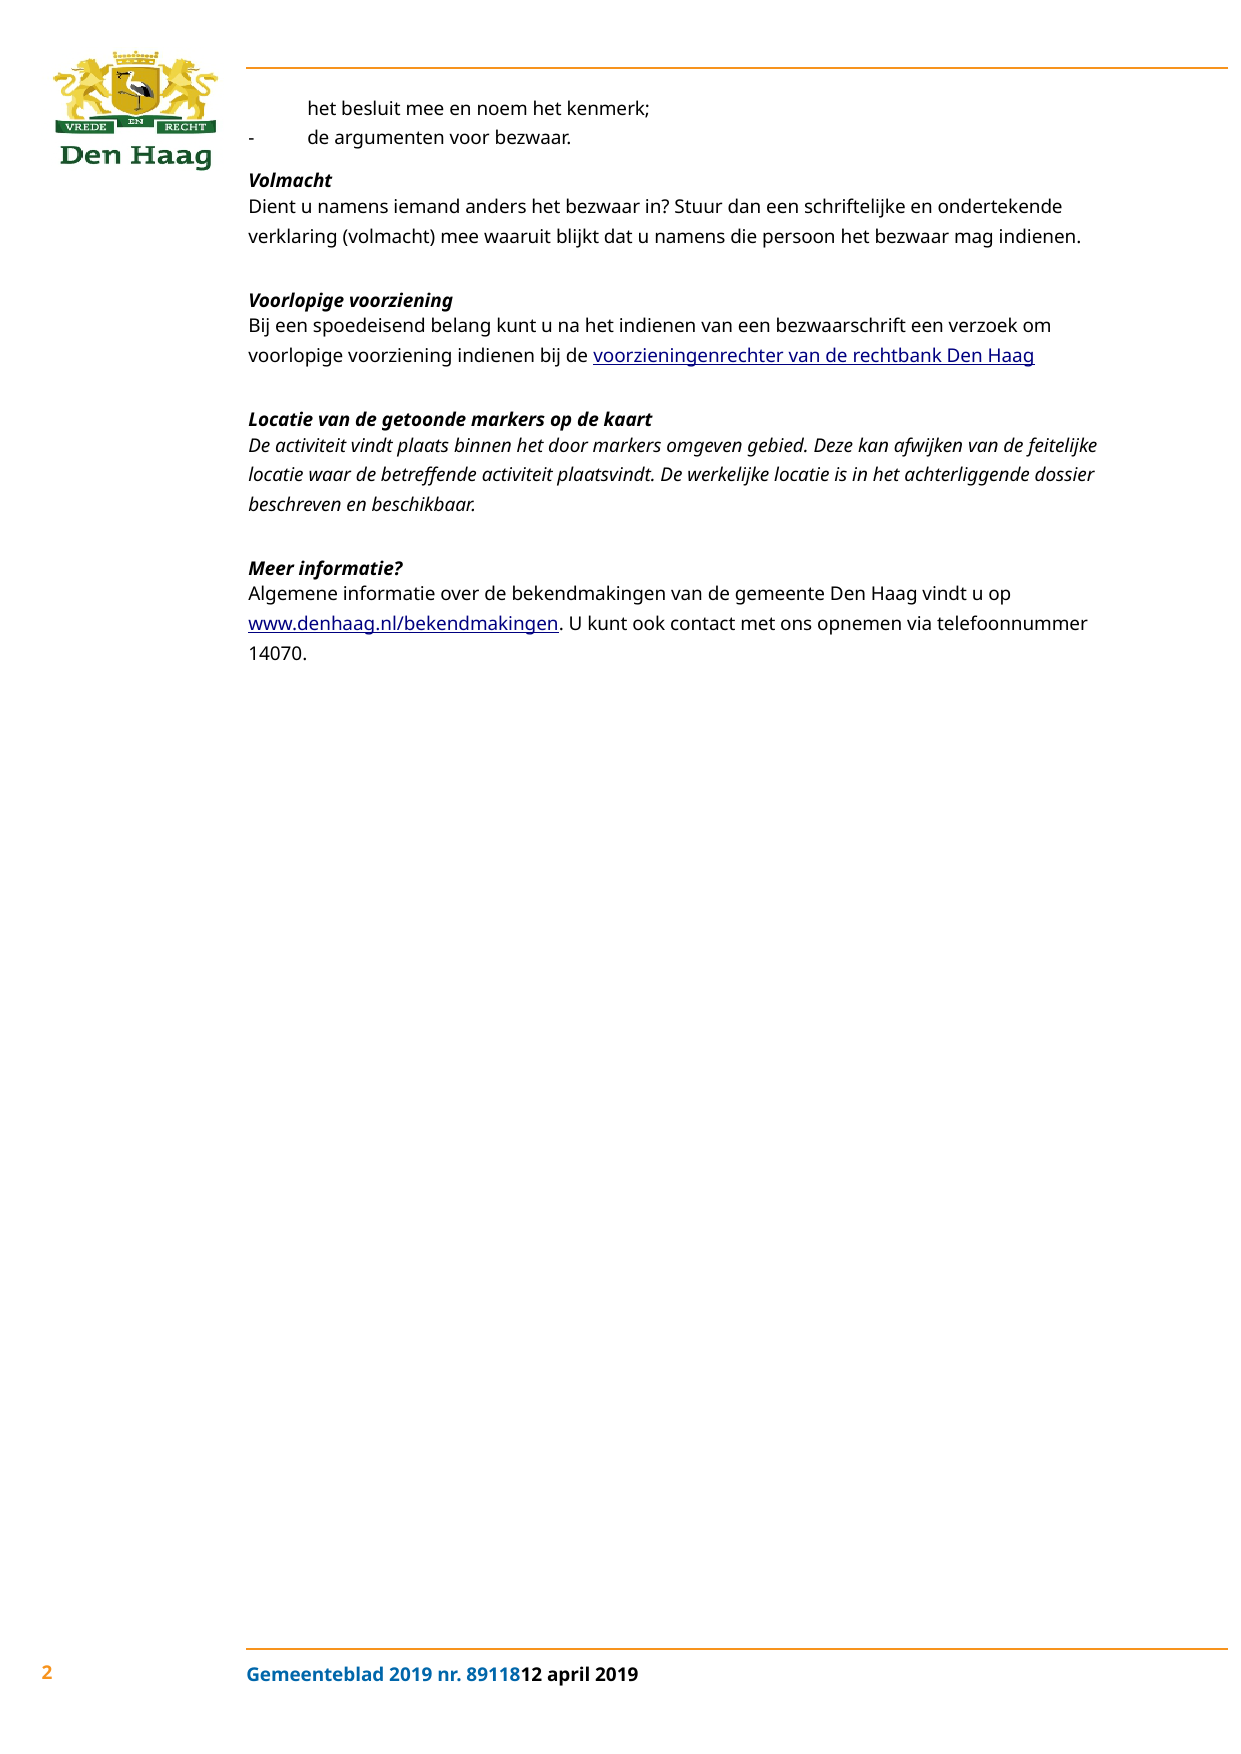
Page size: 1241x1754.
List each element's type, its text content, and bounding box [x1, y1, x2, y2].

list de argumenten voor bezwaar. [248, 124, 1152, 150]
text Dient u namens iemand anders het bezwaar in? Stuur dan een schriftelijke en ondertekende verklaring (volmacht) mee waaruit blijkt dat u namens die persoon het bezwaar mag indienen. [248, 193, 1152, 248]
text Volmacht [248, 167, 1152, 193]
picture [41, 47, 231, 172]
text Voorlopige voorziening [248, 287, 1152, 312]
text Bij een spoedeisend belang kunt u na het indienen van een bezwaarschrift een verzoek om voorlopige voorziening indienen bij de voorzieningenrechter van de rechtbank Den Haag [248, 312, 1152, 368]
text Locatie van de getoonde markers op de kaart [248, 406, 1152, 432]
text Meer informatie? [248, 555, 1152, 581]
text De activiteit vindt plaats binnen het door markers omgeven gebied. Deze kan afwijken van de feitelijke locatie waar de betreffende activiteit plaatsvindt. De werkelijke locatie is in het achterliggende dossier beschreven en beschikbaar. [248, 432, 1152, 517]
list het besluit mee en noem het kenmerk; [248, 95, 1152, 121]
text Algemene informatie over de bekendmakingen van de gemeente Den Haag vindt u op www.denhaag.nl/bekendmakingen. U kunt ook contact met ons opnemen via telefoonnummer 14070. [248, 581, 1152, 666]
